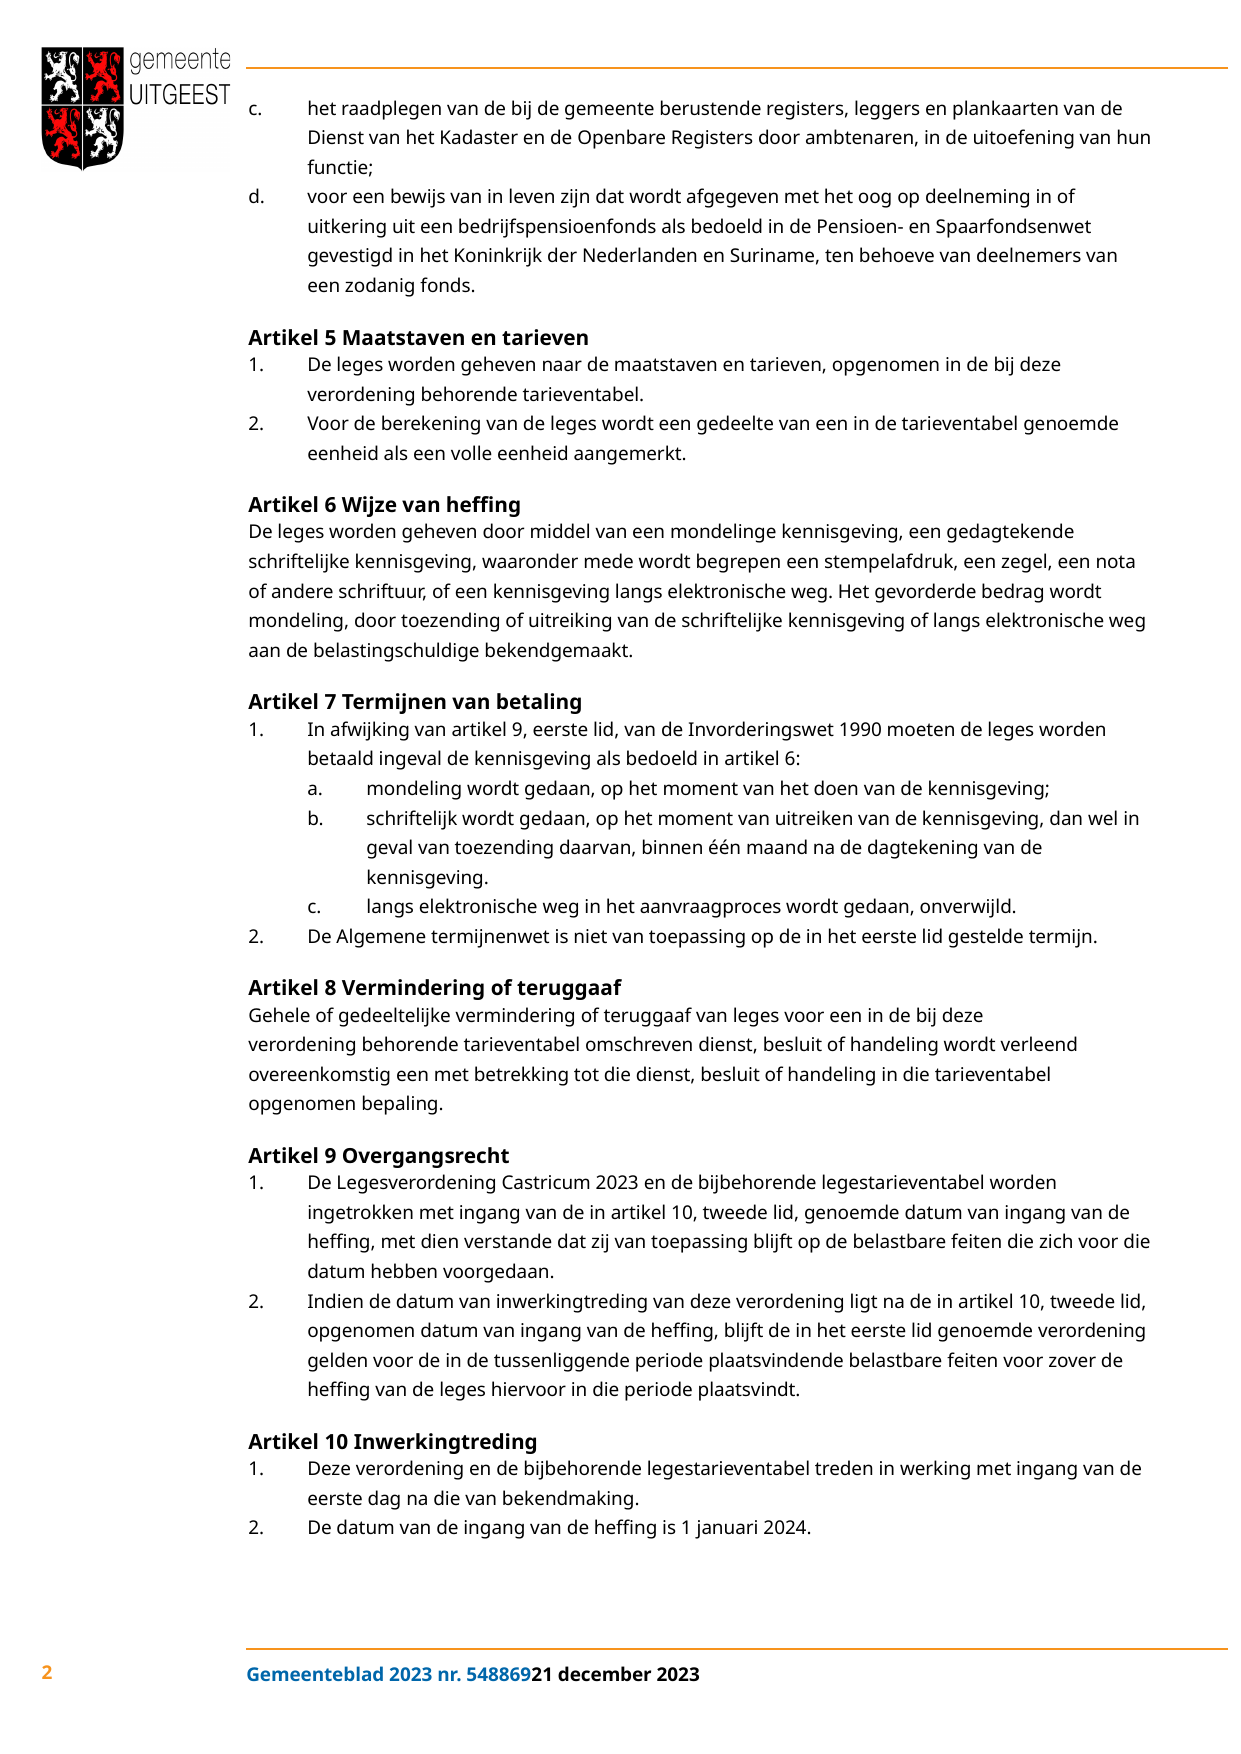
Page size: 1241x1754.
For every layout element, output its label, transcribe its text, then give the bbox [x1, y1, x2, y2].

text Artikel 6 Wijze van heffing [248, 490, 1152, 519]
list Deze verordening en de bijbehorende legestarieventabel treden in werking met ingang van de eerste dag na die van bekendmaking. [248, 1455, 1152, 1511]
list Indien de datum van inwerkingtreding van deze verordening ligt na de in artikel 10, tweede lid, opgenomen datum van ingang van de heffing, blijft de in het eerste lid genoemde verordening gelden voor de in de tussenliggende periode plaatsvindende belastbare feiten voor zover de heffing van de leges hiervoor in die periode plaatsvindt. [248, 1288, 1152, 1402]
text Artikel 7 Termijnen van betaling [248, 687, 1152, 716]
list De Algemene termijnenwet is niet van toepassing op de in het eerste lid gestelde termijn. [248, 923, 1152, 949]
text Artikel 5 Maatstaven en tarieven [248, 323, 1152, 351]
list Voor de berekening van de leges wordt een gedeelte van een in de tarieventabel genoemde eenheid als een volle eenheid aangemerkt. [248, 410, 1152, 466]
list het raadplegen van de bij de gemeente berustende registers, leggers en plankaarten van de Dienst van het Kadaster en de Openbare Registers door ambtenaren, in de uitoefening van hun functie; [248, 95, 1152, 180]
text Artikel 10 Inwerkingtreding [248, 1427, 1152, 1455]
list De leges worden geheven naar de maatstaven en tarieven, opgenomen in de bij deze verordening behorende tarieventabel. [248, 351, 1152, 406]
text verordening behorende tarieventabel omschreven dienst, besluit of handeling wordt verleend overeenkomstig een met betrekking tot die dienst, besluit of handeling in die tarieventabel opgenomen bepaling. [248, 1031, 1152, 1116]
list De Legesverordening Castricum 2023 en de bijbehorende legestarieventabel worden ingetrokken met ingang van de in artikel 10, tweede lid, genoemde datum van ingang van de heffing, met dien verstande dat zij van toepassing blijft op de belastbare feiten die zich voor die datum hebben voorgedaan. [248, 1169, 1152, 1284]
list voor een bewijs van in leven zijn dat wordt afgegeven met het oog op deelneming in of uitkering uit een bedrijfspensioenfonds als bedoeld in de Pensioen- en Spaarfondsenwet gevestigd in het Koninkrijk der Nederlanden en Suriname, ten behoeve van deelnemers van een zodanig fonds. [248, 183, 1152, 298]
list langs elektronische weg in het aanvraagproces wordt gedaan, onverwijld. [307, 893, 1152, 919]
list mondeling wordt gedaan, op het moment van het doen van de kennisgeving; [307, 775, 1152, 801]
text De leges worden geheven door middel van een mondelinge kennisgeving, een gedagtekende schriftelijke kennisgeving, waaronder mede wordt begrepen een stempelafdruk, een zegel, een nota of andere schriftuur, of een kennisgeving langs elektronische weg. Het gevorderde bedrag wordt mondeling, door toezending of uitreiking van de schriftelijke kennisgeving of langs elektronische weg aan de belastingschuldige bekendgemaakt. [248, 519, 1152, 663]
text Gehele of gedeeltelijke vermindering of teruggaaf van leges voor een in de bij deze [248, 1002, 1152, 1028]
picture [41, 47, 231, 172]
list In afwijking van artikel 9, eerste lid, van de Invorderingswet 1990 moeten de leges worden betaald ingeval de kennisgeving als bedoeld in artikel 6: [248, 716, 1152, 771]
list schriftelijk wordt gedaan, op het moment van uitreiken van de kennisgeving, dan wel in geval van toezending daarvan, binnen één maand na de dagtekening van de kennisgeving. [307, 805, 1152, 889]
text Artikel 8 Vermindering of teruggaaf [248, 973, 1152, 1002]
text Artikel 9 Overgangsrecht [248, 1141, 1152, 1169]
list De datum van de ingang van de heffing is 1 januari 2024. [248, 1514, 1152, 1540]
